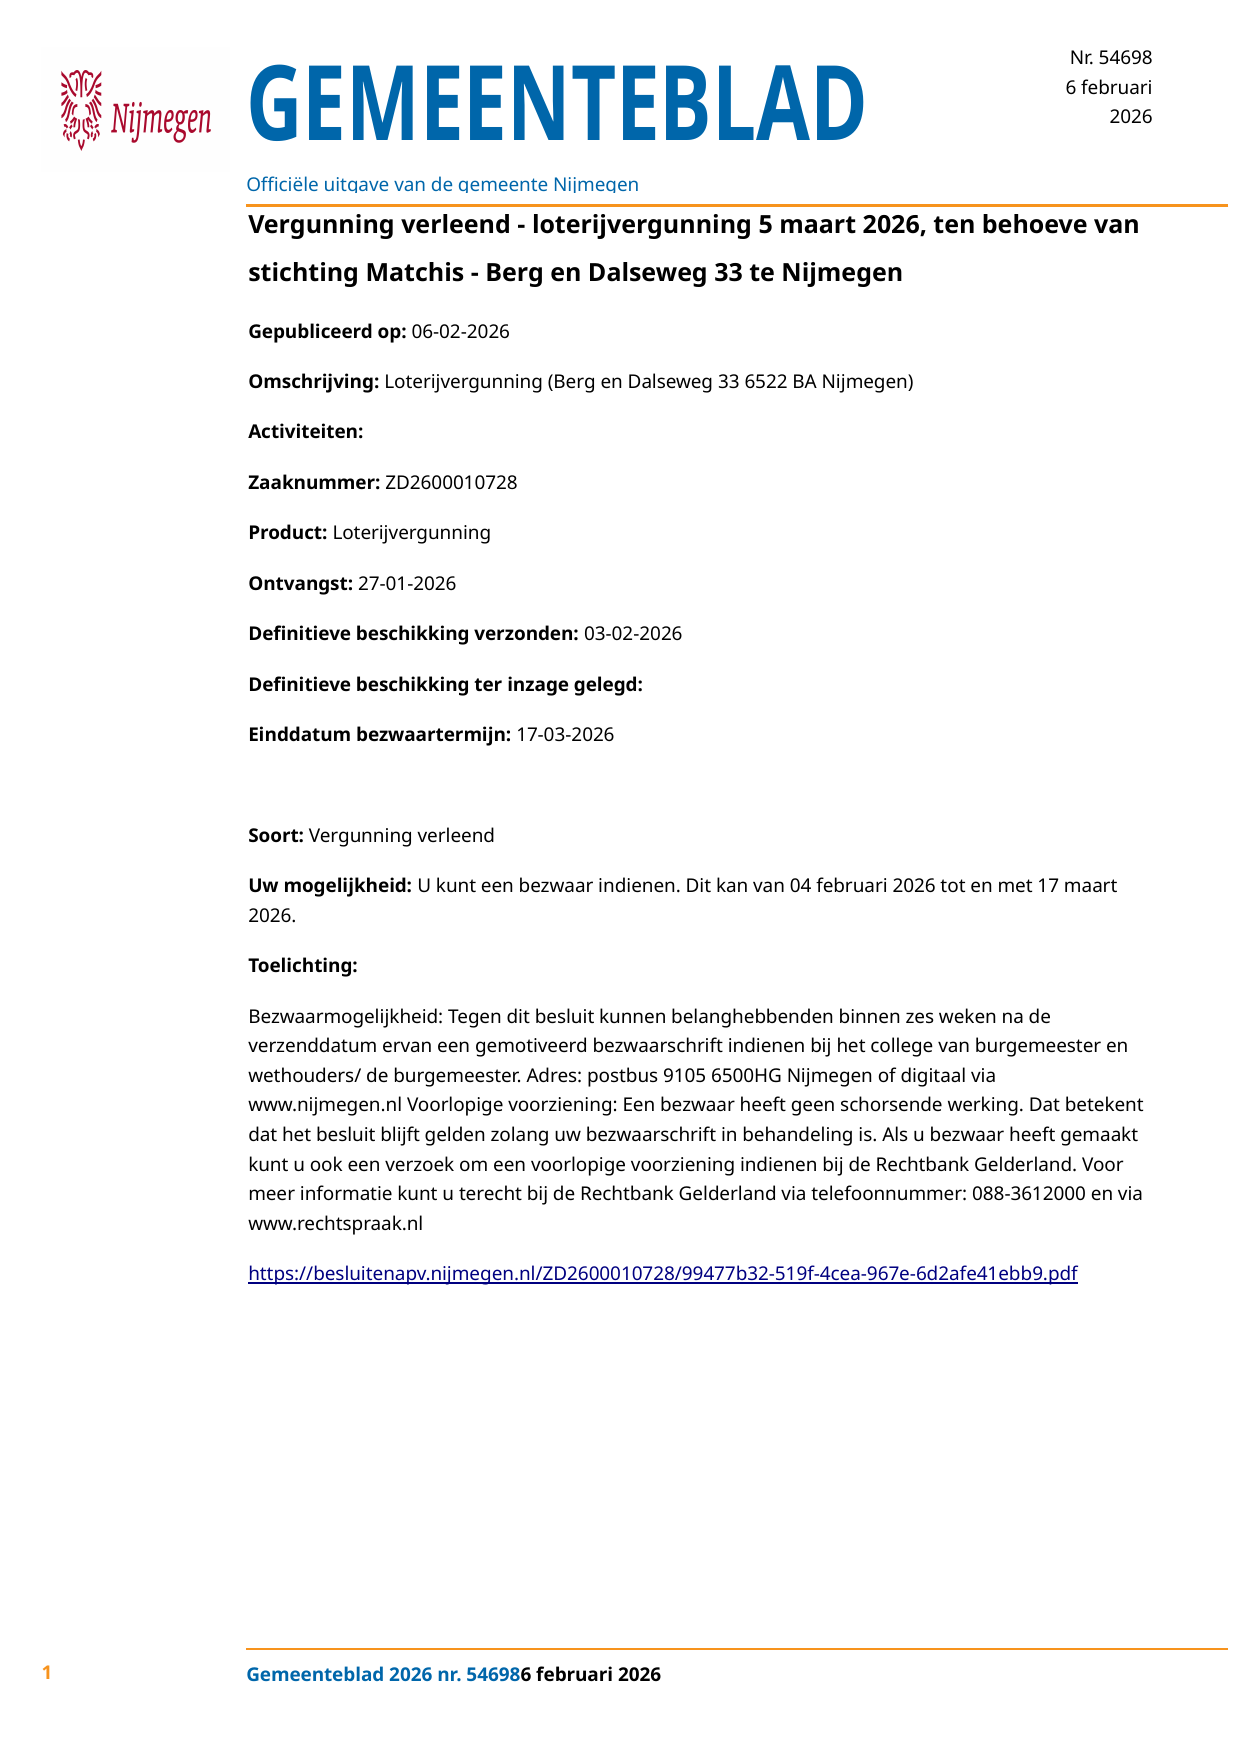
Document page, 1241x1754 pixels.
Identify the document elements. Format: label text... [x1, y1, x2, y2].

text Bezwaarmogelijkheid: Tegen dit besluit kunnen belanghebbenden binnen zes weken na de verzenddatum ervan een gemotiveerd bezwaarschrift indienen bij het college van burgemeester en wethouders/ de burgemeester. Adres: postbus 9105 6500HG Nijmegen of digitaal via www.nijmegen.nl Voorlopige voorziening: Een bezwaar heeft geen schorsende werking. Dat betekent dat het besluit blijft gelden zolang uw bezwaarschrift in behandeling is. Als u bezwaar heeft gemaakt kunt u ook een verzoek om een voorlopige voorziening indienen bij de Rechtbank Gelderland. Voor meer informatie kunt u terecht bij de Rechtbank Gelderland via telefoonnummer: 088-3612000 en via www.rechtspraak.nl [248, 1003, 1152, 1236]
text Vergunning verleend - loterijvergunning 5 maart 2026, ten behoeve van stichting Matchis - Berg en Dalseweg 33 te Nijmegen [248, 207, 1152, 288]
picture [41, 47, 231, 172]
text Einddatum bezwaartermijn: 17-03-2026 [248, 721, 1152, 747]
text Uw mogelijkheid: U kunt een bezwaar indienen. Dit kan van 04 februari 2026 tot en met 17 maart 2026. [248, 872, 1152, 928]
text Omschrijving: Loterijvergunning (Berg en Dalseweg 33 6522 BA Nijmegen) [248, 368, 1152, 394]
text Toelichting: [248, 952, 1152, 978]
text Definitieve beschikking ter inzage gelegd: [248, 671, 1152, 697]
text Activiteiten: [248, 419, 1152, 444]
text Zaaknummer: ZD2600010728 [248, 469, 1152, 495]
text Gepubliceerd op: 06-02-2026 [248, 318, 1152, 344]
text Definitieve beschikking verzonden: 03-02-2026 [248, 620, 1152, 646]
text https://besluitenapv.nijmegen.nl/ZD2600010728/99477b32-519f-4cea-967e-6d2afe41ebb9.pdf [248, 1260, 1152, 1286]
text Soort: Vergunning verleend [248, 822, 1152, 848]
text Product: Loterijvergunning [248, 519, 1152, 545]
text Ontvangst: 27-01-2026 [248, 570, 1152, 596]
